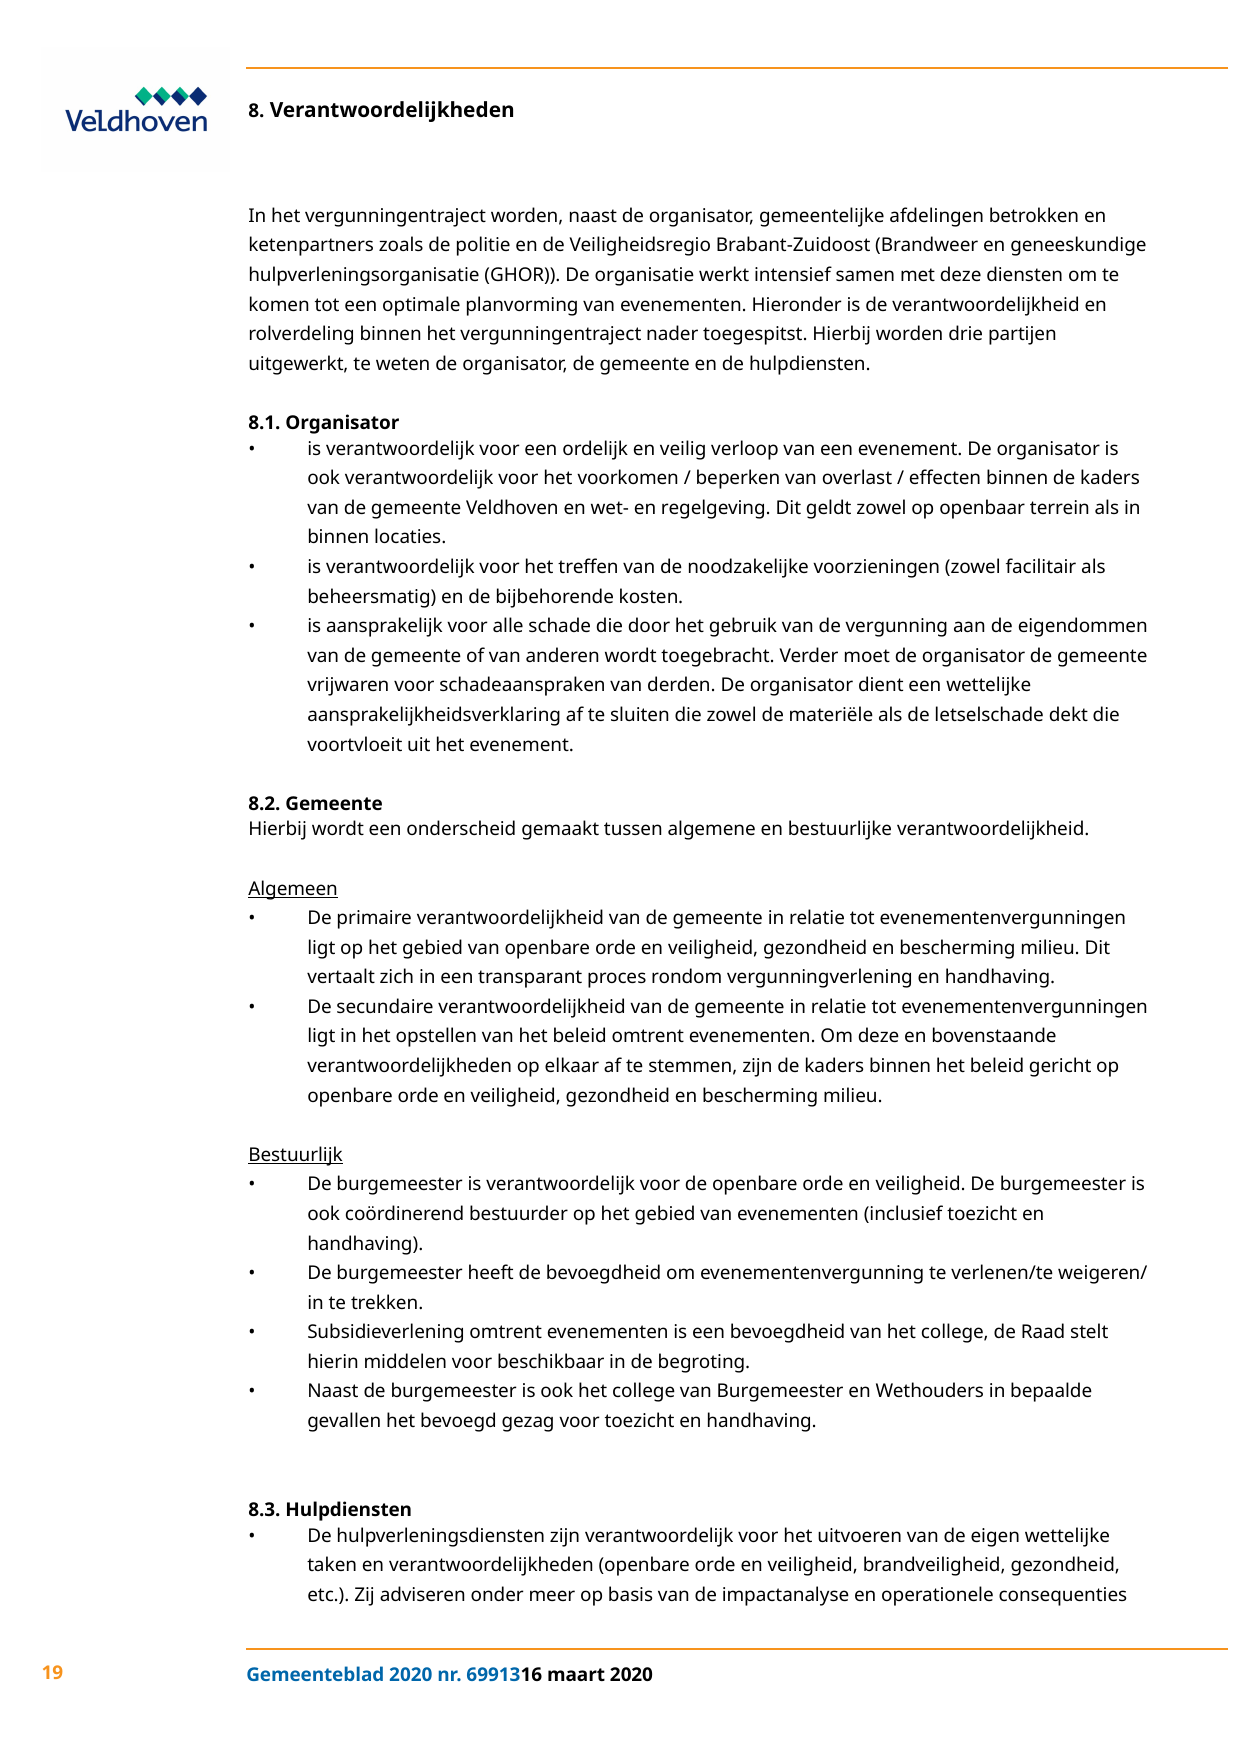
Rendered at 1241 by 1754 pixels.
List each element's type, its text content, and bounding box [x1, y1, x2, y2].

text Bestuurlijk [248, 1141, 1152, 1167]
list is verantwoordelijk voor het treffen van de noodzakelijke voorzieningen (zowel facilitair als beheersmatig) en de bijbehorende kosten. [248, 553, 1152, 608]
text In het vergunningentraject worden, naast de organisator, gemeentelijke afdelingen betrokken en ketenpartners zoals de politie en de Veiligheidsregio Brabant-Zuidoost (Brandweer en geneeskundige hulpverleningsorganisatie (GHOR)). De organisatie werkt intensief samen met deze diensten om te komen tot een optimale planvorming van evenementen. Hieronder is de verantwoordelijkheid en rolverdeling binnen het vergunningentraject nader toegespitst. Hierbij worden drie partijen uitgewerkt, te weten de organisator, de gemeente en de hulpdiensten. [248, 202, 1152, 376]
picture [41, 47, 231, 172]
text 8.2. Gemeente [248, 790, 1152, 816]
text 8. Verantwoordelijkheden [248, 95, 1152, 123]
list Subsidieverlening omtrent evenementen is een bevoegdheid van het college, de Raad stelt hierin middelen voor beschikbaar in de begroting. [248, 1318, 1152, 1374]
text 8.1. Organisator [248, 409, 1152, 435]
text 8.3. Hulpdiensten [248, 1496, 1152, 1522]
list De hulpverleningsdiensten zijn verantwoordelijk voor het uitvoeren van de eigen wettelijke taken en verantwoordelijkheden (openbare orde en veiligheid, brandveiligheid, gezondheid, etc.). Zij adviseren onder meer op basis van de impactanalyse en operationele consequenties [248, 1522, 1152, 1607]
list De burgemeester is verantwoordelijk voor de openbare orde en veiligheid. De burgemeester is ook coördinerend bestuurder op het gebied van evenementen (inclusief toezicht en handhaving). [248, 1171, 1152, 1256]
list is aansprakelijk voor alle schade die door het gebruik van de vergunning aan de eigendommen van de gemeente of van anderen wordt toegebracht. Verder moet de organisator de gemeente vrijwaren voor schadeaanspraken van derden. De organisator dient een wettelijke aansprakelijkheidsverklaring af te sluiten die zowel de materiële als de letselschade dekt die voortvloeit uit het evenement. [248, 612, 1152, 756]
list is verantwoordelijk voor een ordelijk en veilig verloop van een evenement. De organisator is ook verantwoordelijk voor het voorkomen / beperken van overlast / effecten binnen de kaders van de gemeente Veldhoven en wet- en regelgeving. Dit geldt zowel op openbaar terrein als in binnen locaties. [248, 435, 1152, 549]
text Algemeen [248, 875, 1152, 901]
list De primaire verantwoordelijkheid van de gemeente in relatie tot evenementenvergunningen ligt op het gebied van openbare orde en veiligheid, gezondheid en bescherming milieu. Dit vertaalt zich in een transparant proces rondom vergunningverlening en handhaving. [248, 904, 1152, 989]
list De burgemeester heeft de bevoegdheid om evenementenvergunning te verlenen/te weigeren/ in te trekken. [248, 1259, 1152, 1315]
list Naast de burgemeester is ook het college van Burgemeester en Wethouders in bepaalde gevallen het bevoegd gezag voor toezicht en handhaving. [248, 1378, 1152, 1433]
text Hierbij wordt een onderscheid gemaakt tussen algemene en bestuurlijke verantwoordelijkheid. [248, 816, 1152, 841]
list De secundaire verantwoordelijkheid van de gemeente in relatie tot evenementenvergunningen ligt in het opstellen van het beleid omtrent evenementen. Om deze en bovenstaande verantwoordelijkheden op elkaar af te stemmen, zijn de kaders binnen het beleid gericht op openbare orde en veiligheid, gezondheid en bescherming milieu. [248, 993, 1152, 1108]
